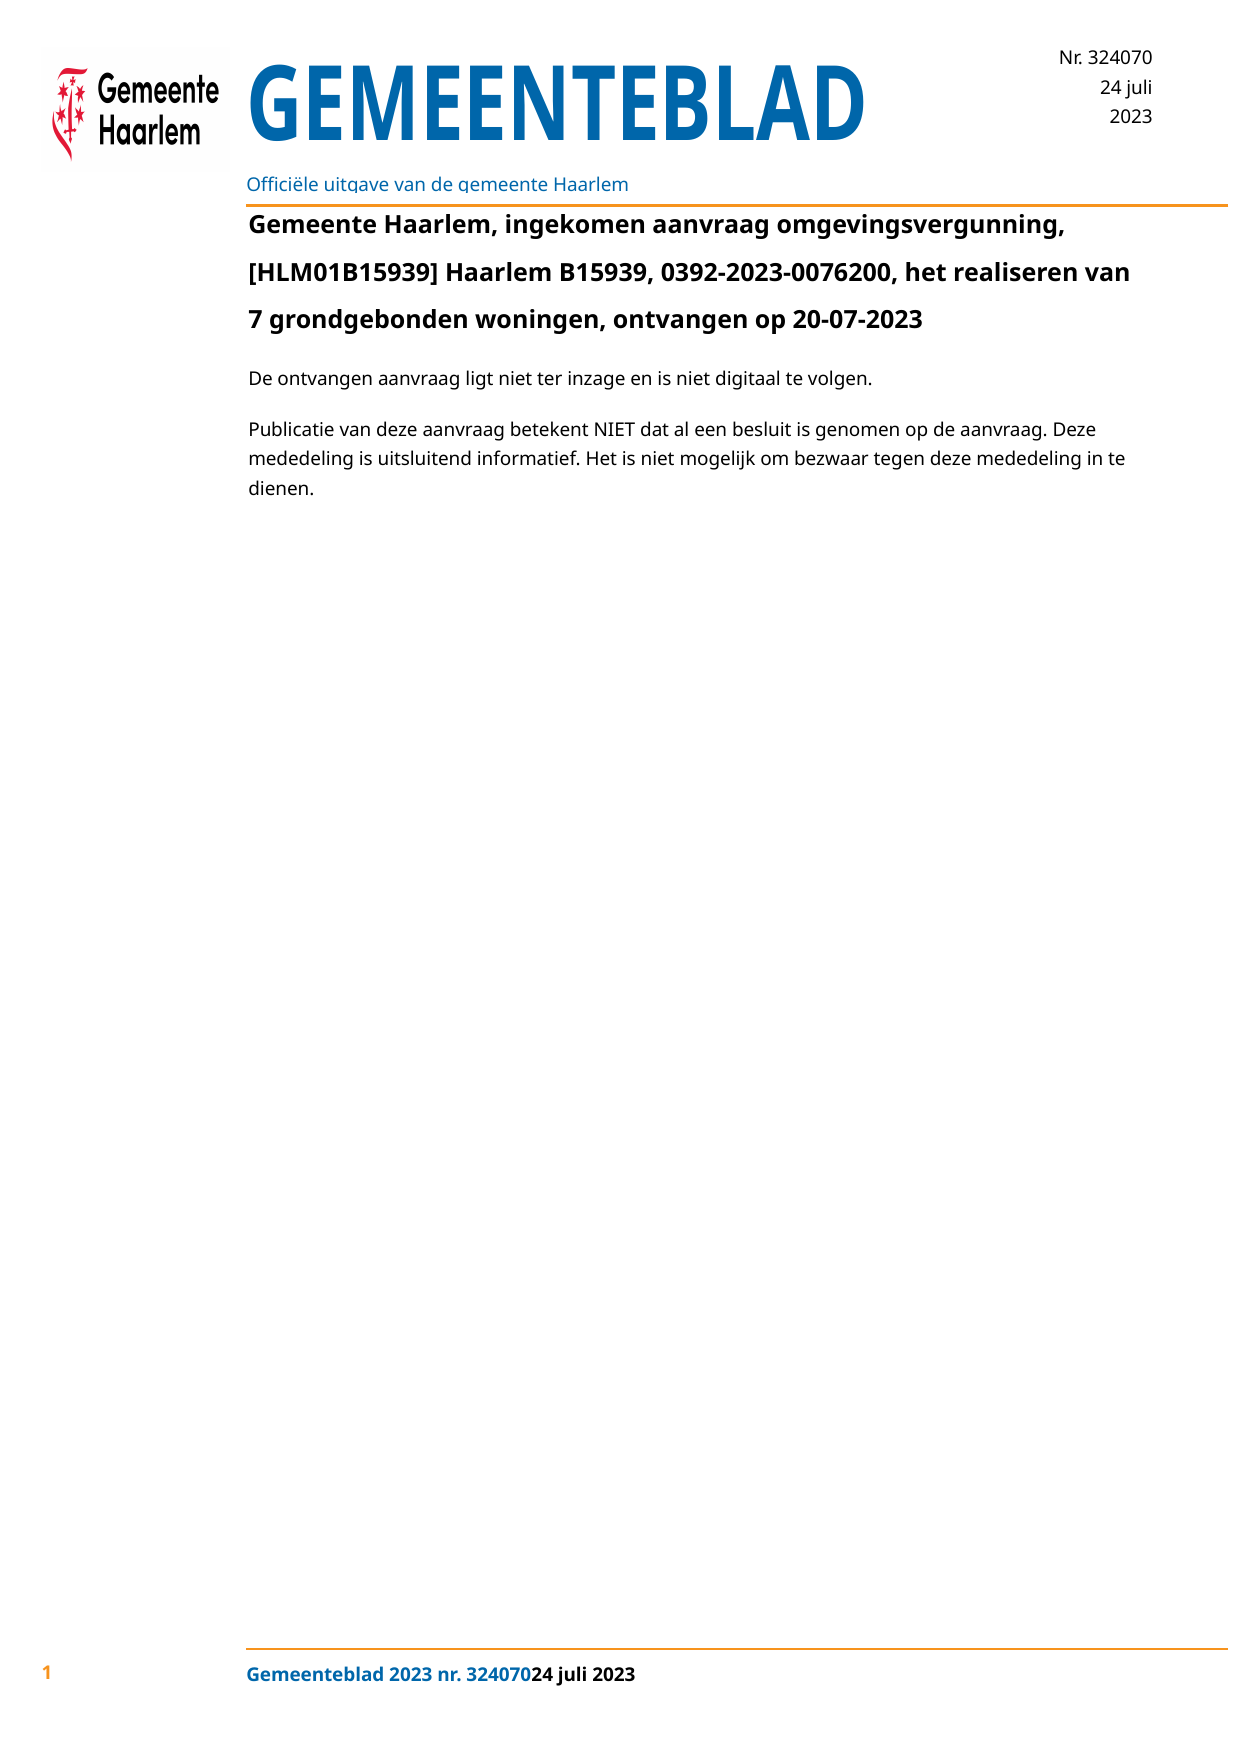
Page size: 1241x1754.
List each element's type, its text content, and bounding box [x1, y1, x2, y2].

text De ontvangen aanvraag ligt niet ter inzage en is niet digitaal te volgen. [248, 366, 1152, 391]
text Gemeente Haarlem, ingekomen aanvraag omgevingsvergunning, [HLM01B15939] Haarlem B15939, 0392-2023-0076200, het realiseren van 7 grondgebonden woningen, ontvangen op 20-07-2023 [248, 207, 1152, 336]
text Publicatie van deze aanvraag betekent NIET dat al een besluit is genomen op de aanvraag. Deze mededeling is uitsluitend informatief. Het is niet mogelijk om bezwaar tegen deze mededeling in te dienen. [248, 416, 1152, 501]
picture [41, 47, 231, 172]
